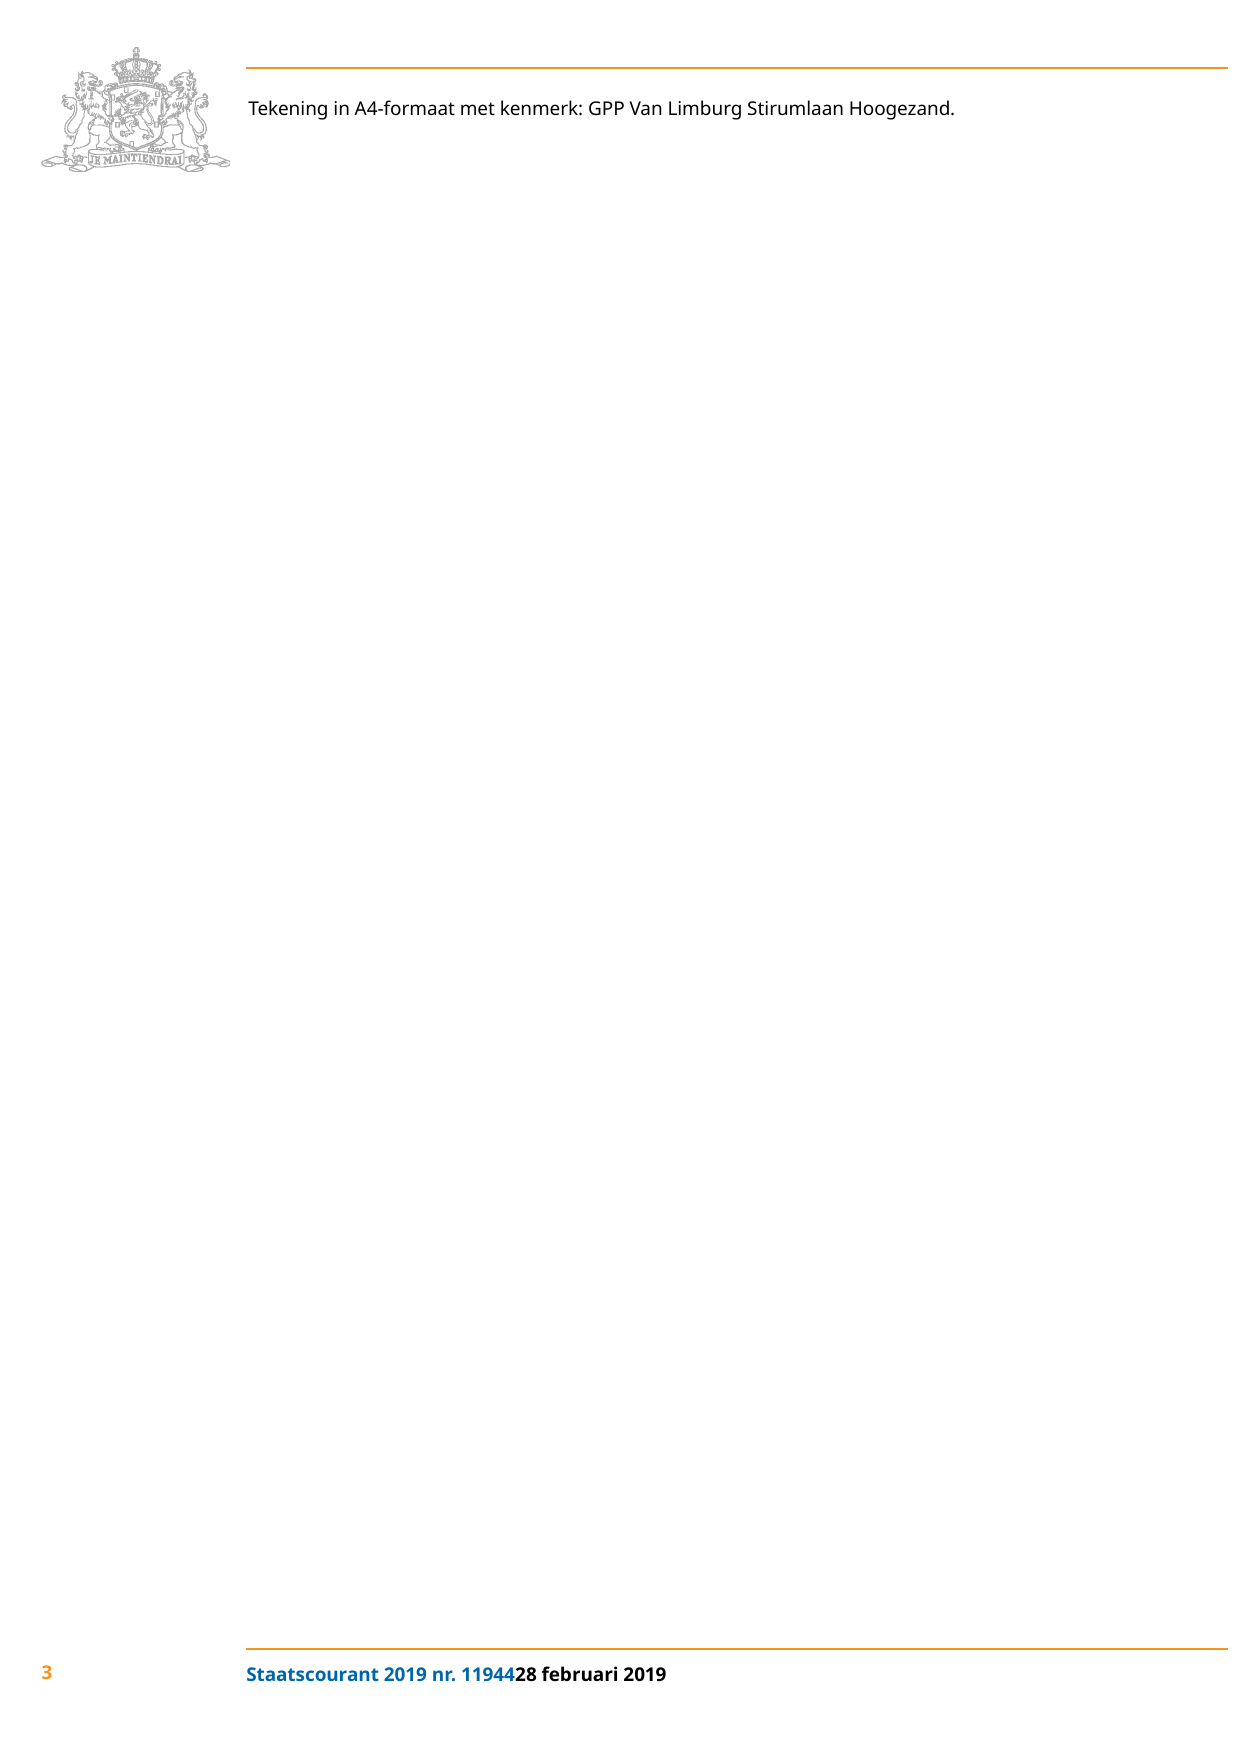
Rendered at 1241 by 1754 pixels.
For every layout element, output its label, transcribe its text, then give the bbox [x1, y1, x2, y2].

picture [41, 47, 231, 172]
text Tekening in A4-formaat met kenmerk: GPP Van Limburg Stirumlaan Hoogezand. [248, 95, 1152, 121]
